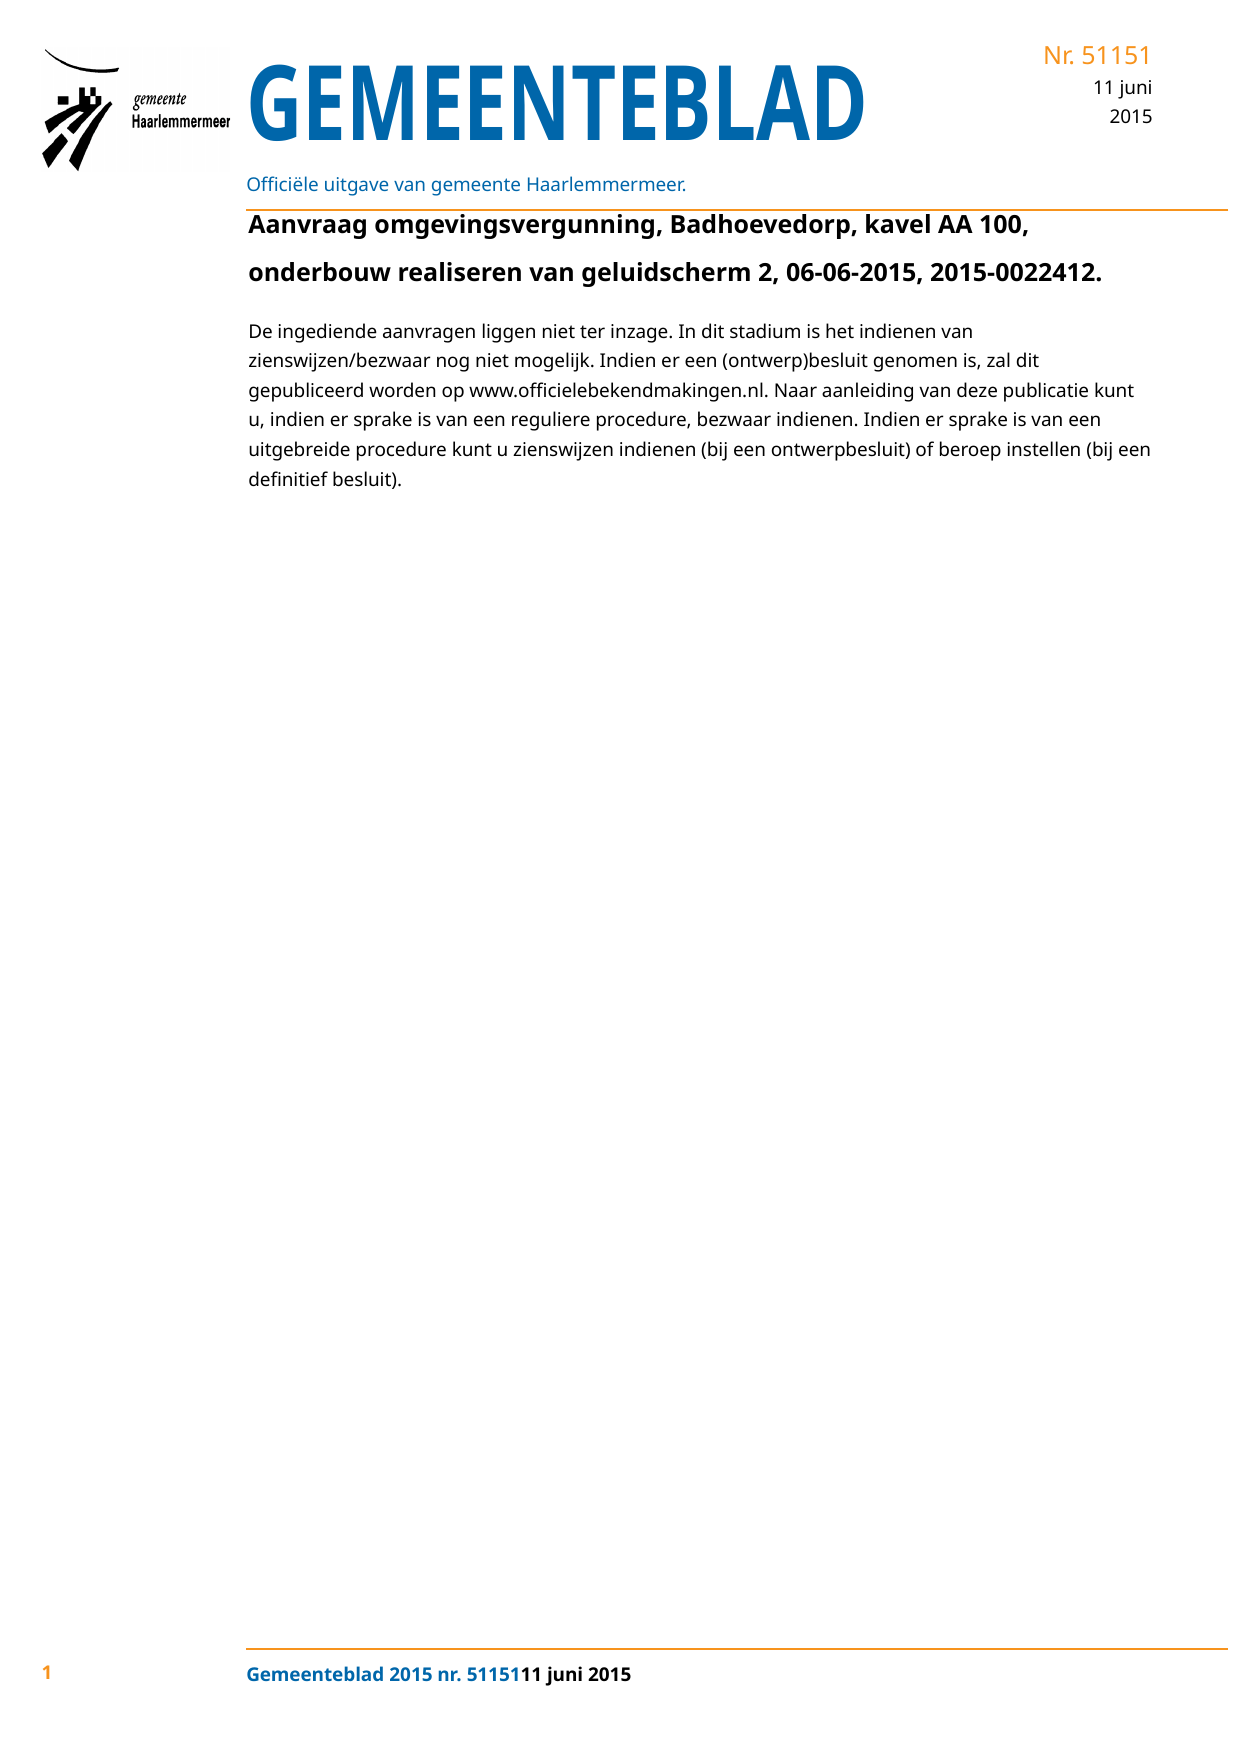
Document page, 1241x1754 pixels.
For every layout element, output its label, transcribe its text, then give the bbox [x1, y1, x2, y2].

picture [41, 47, 231, 172]
text Aanvraag omgevingsvergunning, Badhoevedorp, kavel AA 100, onderbouw realiseren van geluidscherm 2, 06-06-2015, 2015-0022412. [248, 211, 1152, 288]
text De ingediende aanvragen liggen niet ter inzage. In dit stadium is het indienen van zienswijzen/bezwaar nog niet mogelijk. Indien er een (ontwerp)besluit genomen is, zal dit gepubliceerd worden op www.officielebekendmakingen.nl. Naar aanleiding van deze publicatie kunt u, indien er sprake is van een reguliere procedure, bezwaar indienen. Indien er sprake is van een uitgebreide procedure kunt u zienswijzen indienen (bij een ontwerpbesluit) of beroep instellen (bij een definitief besluit). [248, 318, 1152, 492]
